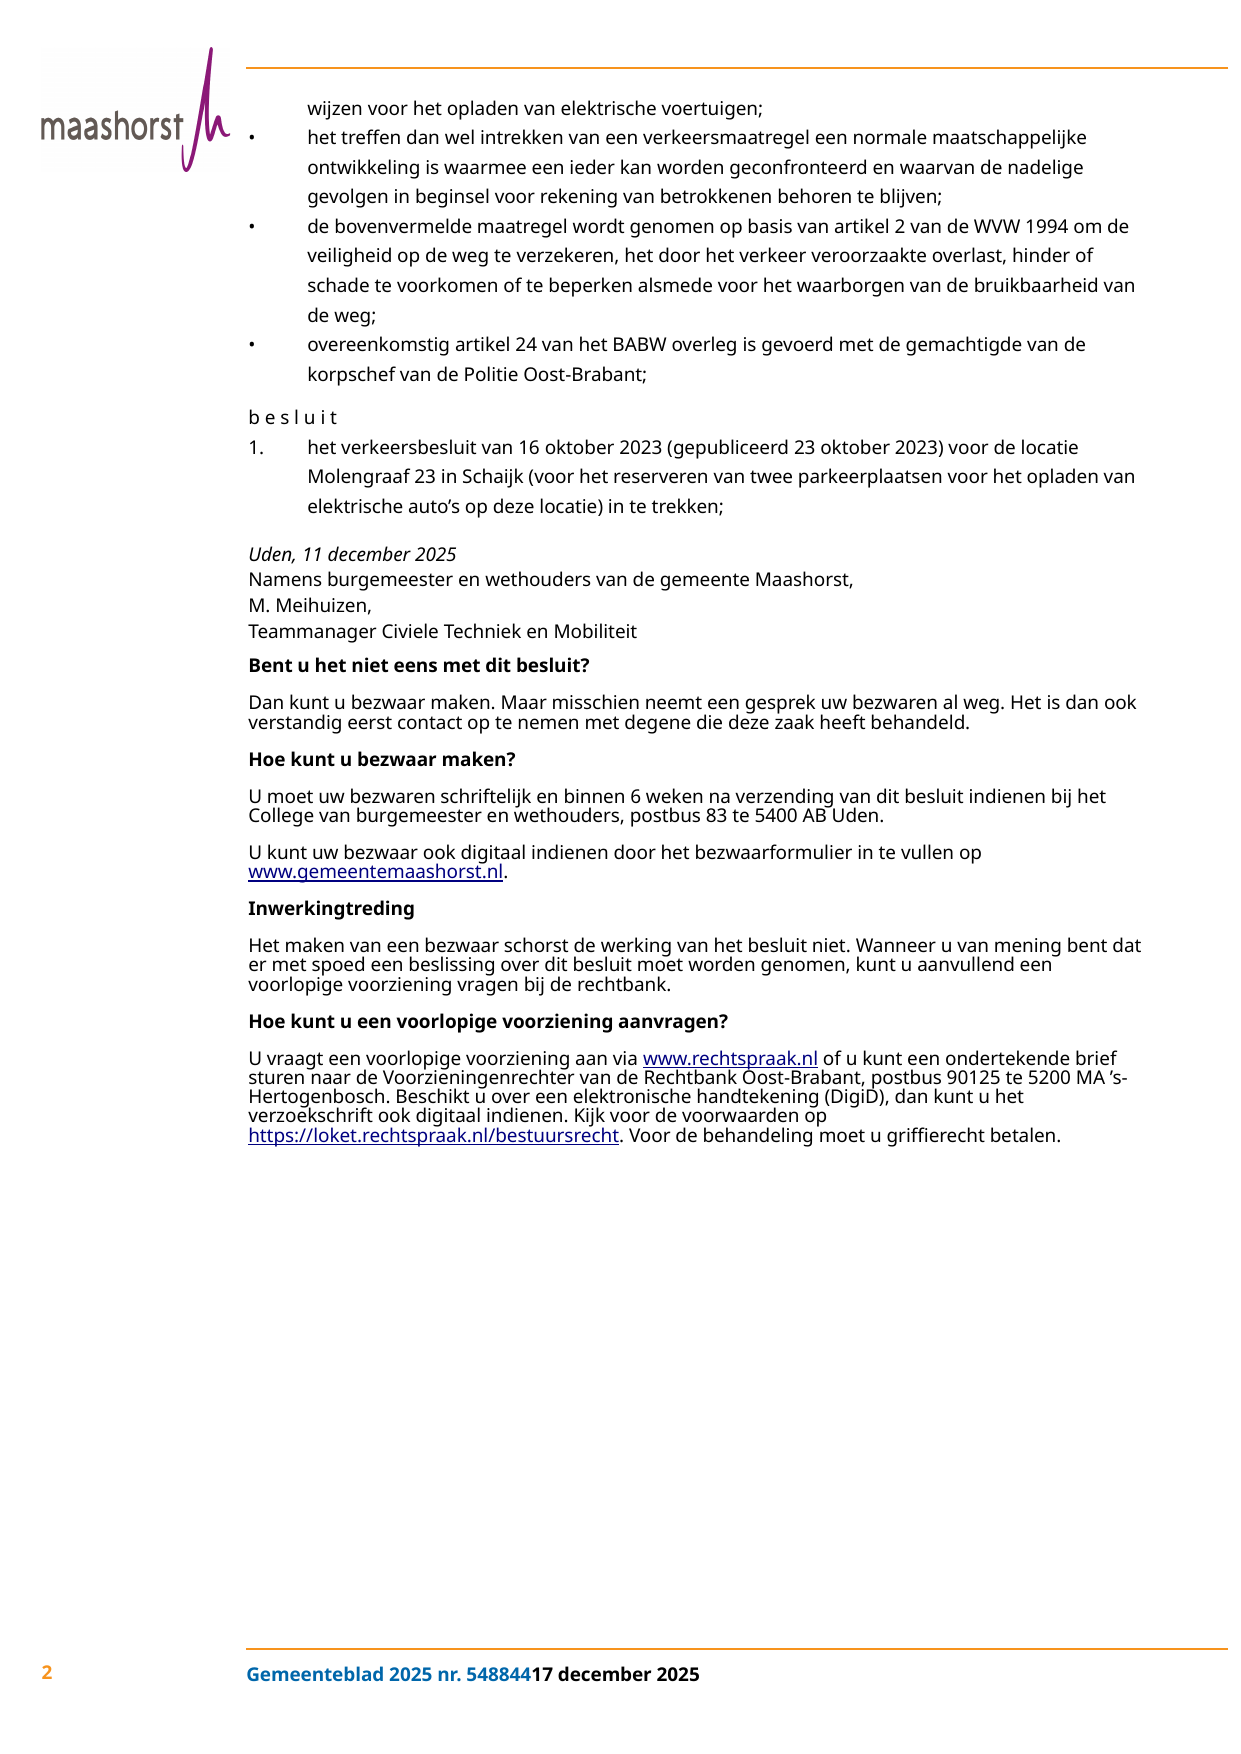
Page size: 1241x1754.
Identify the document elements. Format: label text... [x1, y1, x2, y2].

text Inwerkingtreding [248, 900, 1152, 919]
list de bovenvermelde maatregel wordt genomen op basis van artikel 2 van de WVW 1994 om de veiligheid op de weg te verzekeren, het door het verkeer veroorzaakte overlast, hinder of schade te voorkomen of te beperken alsmede voor het waarborgen van de bruikbaarheid van de weg; [248, 213, 1152, 328]
picture [41, 47, 231, 172]
list wijzen voor het opladen van elektrische voertuigen; [248, 95, 1152, 121]
text Teammanager Civiele Techniek en Mobiliteit [248, 618, 1152, 644]
list het treffen dan wel intrekken van een verkeersmaatregel een normale maatschappelijke ontwikkeling is waarmee een ieder kan worden geconfronteerd en waarvan de nadelige gevolgen in beginsel voor rekening van betrokkenen behoren te blijven; [248, 124, 1152, 209]
text Het maken van een bezwaar schorst de werking van het besluit niet. Wanneer u van mening bent dat er met spoed een beslissing over dit besluit moet worden genomen, kunt u aanvullend een voorlopige voorziening vragen bij de rechtbank. [248, 937, 1152, 995]
text Hoe kunt u bezwaar maken? [248, 751, 1152, 770]
text Bent u het niet eens met dit besluit? [248, 657, 1152, 677]
text b e s l u i t [248, 404, 1152, 430]
list het verkeersbesluit van 16 oktober 2023 (gepubliceerd 23 oktober 2023) voor de locatie Molengraaf 23 in Schaijk (voor het reserveren van twee parkeerplaatsen voor het opladen van elektrische auto’s op deze locatie) in te trekken; [248, 434, 1152, 519]
text Namens burgemeester en wethouders van de gemeente Maashorst, [248, 567, 1152, 592]
text U vraagt een voorlopige voorziening aan via www.rechtspraak.nl of u kunt een ondertekende brief sturen naar de Voorzieningenrechter van de Rechtbank Oost-Brabant, postbus 90125 te 5200 MA ’s-Hertogenbosch. Beschikt u over een elektronische handtekening (DigiD), dan kunt u het verzoekschrift ook digitaal indienen. Kijk voor de voorwaarden op https://loket.rechtspraak.nl/bestuursrecht. Voor de behandeling moet u griffierecht betalen. [248, 1049, 1152, 1146]
text Uden, 11 december 2025 [248, 541, 1152, 567]
text U kunt uw bezwaar ook digitaal indienen door het bezwaarformulier in te vullen op www.gemeentemaashorst.nl. [248, 844, 1152, 882]
text Hoe kunt u een voorlopige voorziening aanvragen? [248, 1013, 1152, 1032]
list overeenkomstig artikel 24 van het BABW overleg is gevoerd met de gemachtigde van de korpschef van de Politie Oost-Brabant; [248, 331, 1152, 387]
text Dan kunt u bezwaar maken. Maar misschien neemt een gesprek uw bezwaren al weg. Het is dan ook verstandig eerst contact op te nemen met degene die deze zaak heeft behandeld. [248, 694, 1152, 733]
text U moet uw bezwaren schriftelijk en binnen 6 weken na verzending van dit besluit indienen bij het College van burgemeester en wethouders, postbus 83 te 5400 AB Uden. [248, 788, 1152, 826]
text M. Meihuizen, [248, 592, 1152, 618]
